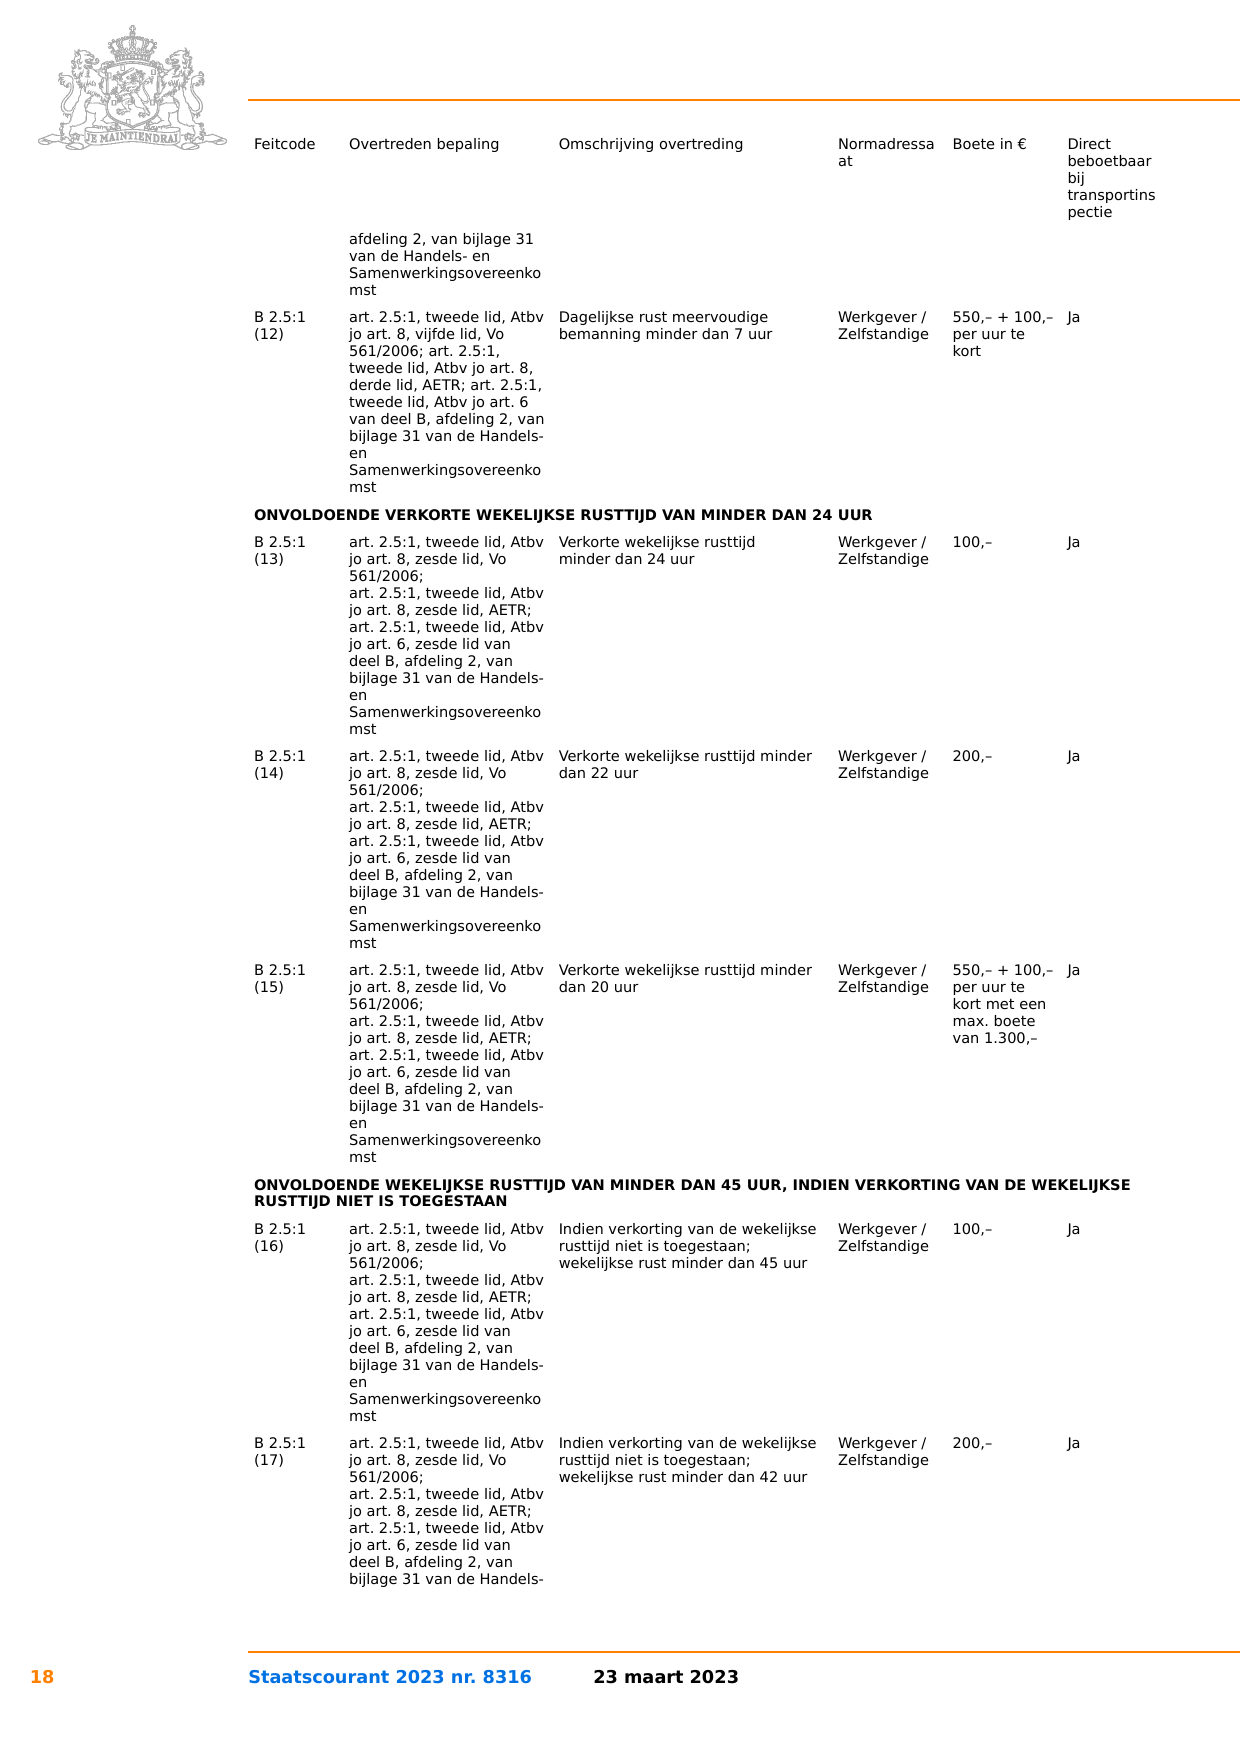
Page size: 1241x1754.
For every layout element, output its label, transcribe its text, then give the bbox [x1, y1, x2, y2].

table_cell Ja [1062, 1216, 1163, 1429]
table_cell B 2.5:1 (14) [249, 743, 342, 956]
table_cell Werkgever / Zelfstandige [833, 1216, 946, 1429]
table_cell B 2.5:1 (16) [249, 1216, 342, 1429]
table_cell Verkorte wekelijkse rusttijd minder dan 20 uur [553, 958, 832, 1171]
table_cell Verkorte wekelijkse rusttijd minder dan 24 uur [553, 529, 832, 742]
table_cell [1062, 226, 1163, 303]
table_header Overtreden bepaling [343, 131, 552, 225]
table_cell 200,– [947, 1430, 1061, 1592]
table_cell [553, 226, 832, 303]
table_cell 100,– [947, 529, 1061, 742]
table_cell Ja [1062, 743, 1163, 956]
picture [38, 25, 227, 150]
table_cell Ja [1062, 529, 1163, 742]
table_cell ONVOLDOENDE WEKELIJKSE RUSTTIJD VAN MINDER DAN 45 UUR, INDIEN VERKORTING VAN DE WEKELIJKSE RUSTTIJD NIET IS TOEGESTAAN [249, 1172, 1163, 1215]
table_cell art. 2.5:1, tweede lid, Atbv jo art. 8, zesde lid, Vo 561/2006; art. 2.5:1, tweede lid, Atbv jo art. 8, zesde lid, AETR; art. 2.5:1, tweede lid, Atbv jo art. 6, zesde lid van deel B, afdeling 2, van bijlage 31 van de Handels- en Samenwerkingsovereenkomst [343, 529, 552, 742]
table_cell [249, 226, 342, 303]
table_cell [833, 226, 946, 303]
table_cell Werkgever / Zelfstandige [833, 1430, 946, 1592]
table_cell B 2.5:1 (17) [249, 1430, 342, 1592]
table_header Omschrijving overtreding [553, 131, 832, 225]
table_cell B 2.5:1 (15) [249, 958, 342, 1171]
table_cell Ja [1062, 305, 1163, 501]
table_header Normadressaat [833, 131, 946, 225]
table_cell Werkgever / Zelfstandige [833, 743, 946, 956]
table_cell art. 2.5:1, tweede lid, Atbv jo art. 8, zesde lid, Vo 561/2006; art. 2.5:1, tweede lid, Atbv jo art. 8, zesde lid, AETR; art. 2.5:1, tweede lid, Atbv jo art. 6, zesde lid van deel B, afdeling 2, van bijlage 31 van de Handels- en Samenwerkingsovereenkomst [343, 958, 552, 1171]
table_cell 550,– + 100,– per uur te kort [947, 305, 1061, 501]
table_cell B 2.5:1 (13) [249, 529, 342, 742]
table_cell B 2.5:1 (12) [249, 305, 342, 501]
table_cell Dagelijkse rust meervoudige bemanning minder dan 7 uur [553, 305, 832, 501]
table_cell 100,– [947, 1216, 1061, 1429]
table_cell Verkorte wekelijkse rusttijd minder dan 22 uur [553, 743, 832, 956]
table_cell 200,– [947, 743, 1061, 956]
table_cell Indien verkorting van de wekelijkse rusttijd niet is toegestaan; wekelijkse rust minder dan 45 uur [553, 1216, 832, 1429]
table_cell art. 2.5:1, tweede lid, Atbv jo art. 8, zesde lid, Vo 561/2006; art. 2.5:1, tweede lid, Atbv jo art. 8, zesde lid, AETR; art. 2.5:1, tweede lid, Atbv jo art. 6, zesde lid van deel B, afdeling 2, van bijlage 31 van de Handels- en Samenwerkingsovereenkomst [343, 743, 552, 956]
table_cell Indien verkorting van de wekelijkse rusttijd niet is toegestaan; wekelijkse rust minder dan 42 uur [553, 1430, 832, 1592]
table_cell Werkgever / Zelfstandige [833, 958, 946, 1171]
table_cell Ja [1062, 958, 1163, 1171]
table_header Direct beboetbaar bij transportinspectie [1062, 131, 1163, 225]
table_header Feitcode [249, 131, 342, 225]
table_cell [947, 226, 1061, 303]
table_cell Ja [1062, 1430, 1163, 1592]
table_cell 550,– + 100,– per uur te kort met een max. boete van 1.300,– [947, 958, 1061, 1171]
table_cell art. 2.5:1, tweede lid, Atbv jo art. 8, zesde lid, Vo 561/2006; art. 2.5:1, tweede lid, Atbv jo art. 8, zesde lid, AETR; art. 2.5:1, tweede lid, Atbv jo art. 6, zesde lid van deel B, afdeling 2, van bijlage 31 van de Handels- en Samenwerkingsovereenkomst [343, 1216, 552, 1429]
table_header Boete in € [947, 131, 1061, 225]
table_cell art. 2.5:1, tweede lid, Atbv jo art. 8, zesde lid, Vo 561/2006; art. 2.5:1, tweede lid, Atbv jo art. 8, zesde lid, AETR; art. 2.5:1, tweede lid, Atbv jo art. 6, zesde lid van deel B, afdeling 2, van bijlage 31 van de Handels- [343, 1430, 552, 1592]
table_cell ONVOLDOENDE VERKORTE WEKELIJKSE RUSTTIJD VAN MINDER DAN 24 UUR [249, 502, 1163, 528]
table_cell Werkgever / Zelfstandige [833, 305, 946, 501]
table_cell afdeling 2, van bijlage 31 van de Handels- en Samenwerkingsovereenkomst [343, 226, 552, 303]
table_cell Werkgever / Zelfstandige [833, 529, 946, 742]
table_cell art. 2.5:1, tweede lid, Atbv jo art. 8, vijfde lid, Vo 561/2006; art. 2.5:1, tweede lid, Atbv jo art. 8, derde lid, AETR; art. 2.5:1, tweede lid, Atbv jo art. 6 van deel B, afdeling 2, van bijlage 31 van de Handels- en Samenwerkingsovereenkomst [343, 305, 552, 501]
